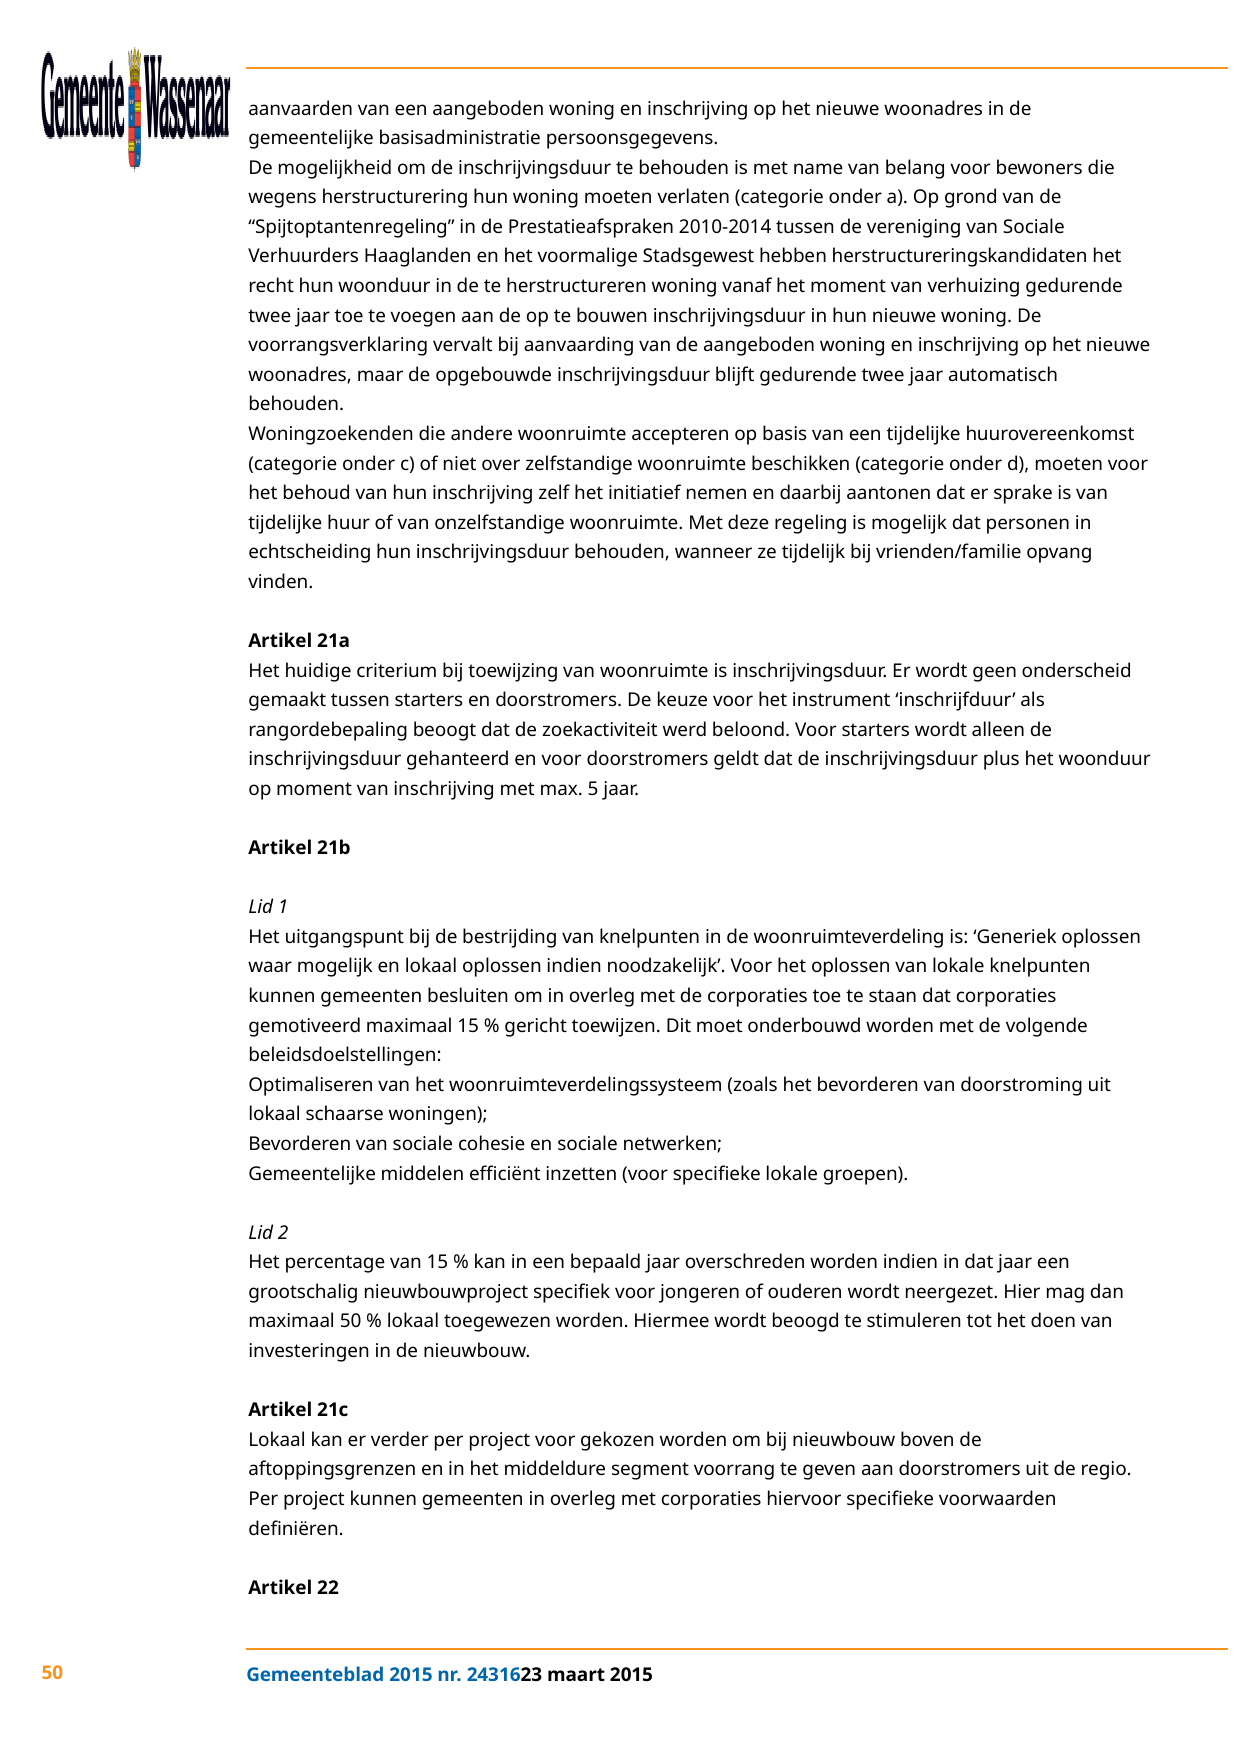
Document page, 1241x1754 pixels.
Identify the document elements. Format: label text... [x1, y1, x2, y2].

text Lid 2 [248, 1219, 1152, 1245]
text Het huidige criterium bij toewijzing van woonruimte is inschrijvingsduur. Er wordt geen onderscheid gemaakt tussen starters en doorstromers. De keuze voor het instrument ‘inschrijfduur’ als rangordebepaling beoogt dat de zoekactiviteit werd beloond. Voor starters wordt alleen de inschrijvingsduur gehanteerd en voor doorstromers geldt dat de inschrijvingsduur plus het woonduur op moment van inschrijving met max. 5 jaar. [248, 657, 1152, 801]
text De mogelijkheid om de inschrijvingsduur te behouden is met name van belang voor bewoners die wegens herstructurering hun woning moeten verlaten (categorie onder a). Op grond van de “Spijtoptantenregeling” in de Prestatieafspraken 2010-2014 tussen de vereniging van Sociale Verhuurders Haaglanden en het voormalige Stadsgewest hebben herstructureringskandidaten het recht hun woonduur in de te herstructureren woning vanaf het moment van verhuizing gedurende twee jaar toe te voegen aan de op te bouwen inschrijvingsduur in hun nieuwe woning. De voorrangsverklaring vervalt bij aanvaarding van de aangeboden woning en inschrijving op het nieuwe woonadres, maar de opgebouwde inschrijvingsduur blijft gedurende twee jaar automatisch behouden. [248, 154, 1152, 416]
text Het percentage van 15 % kan in een bepaald jaar overschreden worden indien in dat jaar een grootschalig nieuwbouwproject specifiek voor jongeren of ouderen wordt neergezet. Hier mag dan maximaal 50 % lokaal toegewezen worden. Hiermee wordt beoogd te stimuleren tot het doen van investeringen in de nieuwbouw. [248, 1248, 1152, 1363]
text Artikel 21c [248, 1396, 1152, 1422]
text Lid 1 [248, 893, 1152, 919]
text Artikel 21a [248, 627, 1152, 653]
text Lokaal kan er verder per project voor gekozen worden om bij nieuwbouw boven de aftoppingsgrenzen en in het middeldure segment voorrang te geven aan doorstromers uit de regio. Per project kunnen gemeenten in overleg met corporaties hiervoor specifieke voorwaarden definiëren. [248, 1426, 1152, 1541]
text Woningzoekenden die andere woonruimte accepteren op basis van een tijdelijke huurovereenkomst (categorie onder c) of niet over zelfstandige woonruimte beschikken (categorie onder d), moeten voor het behoud van hun inschrijving zelf het initiatief nemen en daarbij aantonen dat er sprake is van tijdelijke huur of van onzelfstandige woonruimte. Met deze regeling is mogelijk dat personen in echtscheiding hun inschrijvingsduur behouden, wanneer ze tijdelijk bij vrienden/familie opvang vinden. [248, 420, 1152, 594]
text Gemeentelijke middelen efficiënt inzetten (voor specifieke lokale groepen). [248, 1160, 1152, 1186]
text aanvaarden van een aangeboden woning en inschrijving op het nieuwe woonadres in de gemeentelijke basisadministratie persoonsgegevens. [248, 95, 1152, 150]
text Artikel 21b [248, 834, 1152, 860]
text Bevorderen van sociale cohesie en sociale netwerken; [248, 1130, 1152, 1156]
text Het uitgangspunt bij de bestrijding van knelpunten in de woonruimteverdeling is: ‘Generiek oplossen waar mogelijk en lokaal oplossen indien noodzakelijk’. Voor het oplossen van lokale knelpunten kunnen gemeenten besluiten om in overleg met de corporaties toe te staan dat corporaties gemotiveerd maximaal 15 % gericht toewijzen. Dit moet onderbouwd worden met de volgende beleidsdoelstellingen: [248, 923, 1152, 1067]
text Artikel 22 [248, 1574, 1152, 1600]
picture [41, 47, 231, 172]
text Optimaliseren van het woonruimteverdelingssysteem (zoals het bevorderen van doorstroming uit lokaal schaarse woningen); [248, 1071, 1152, 1126]
